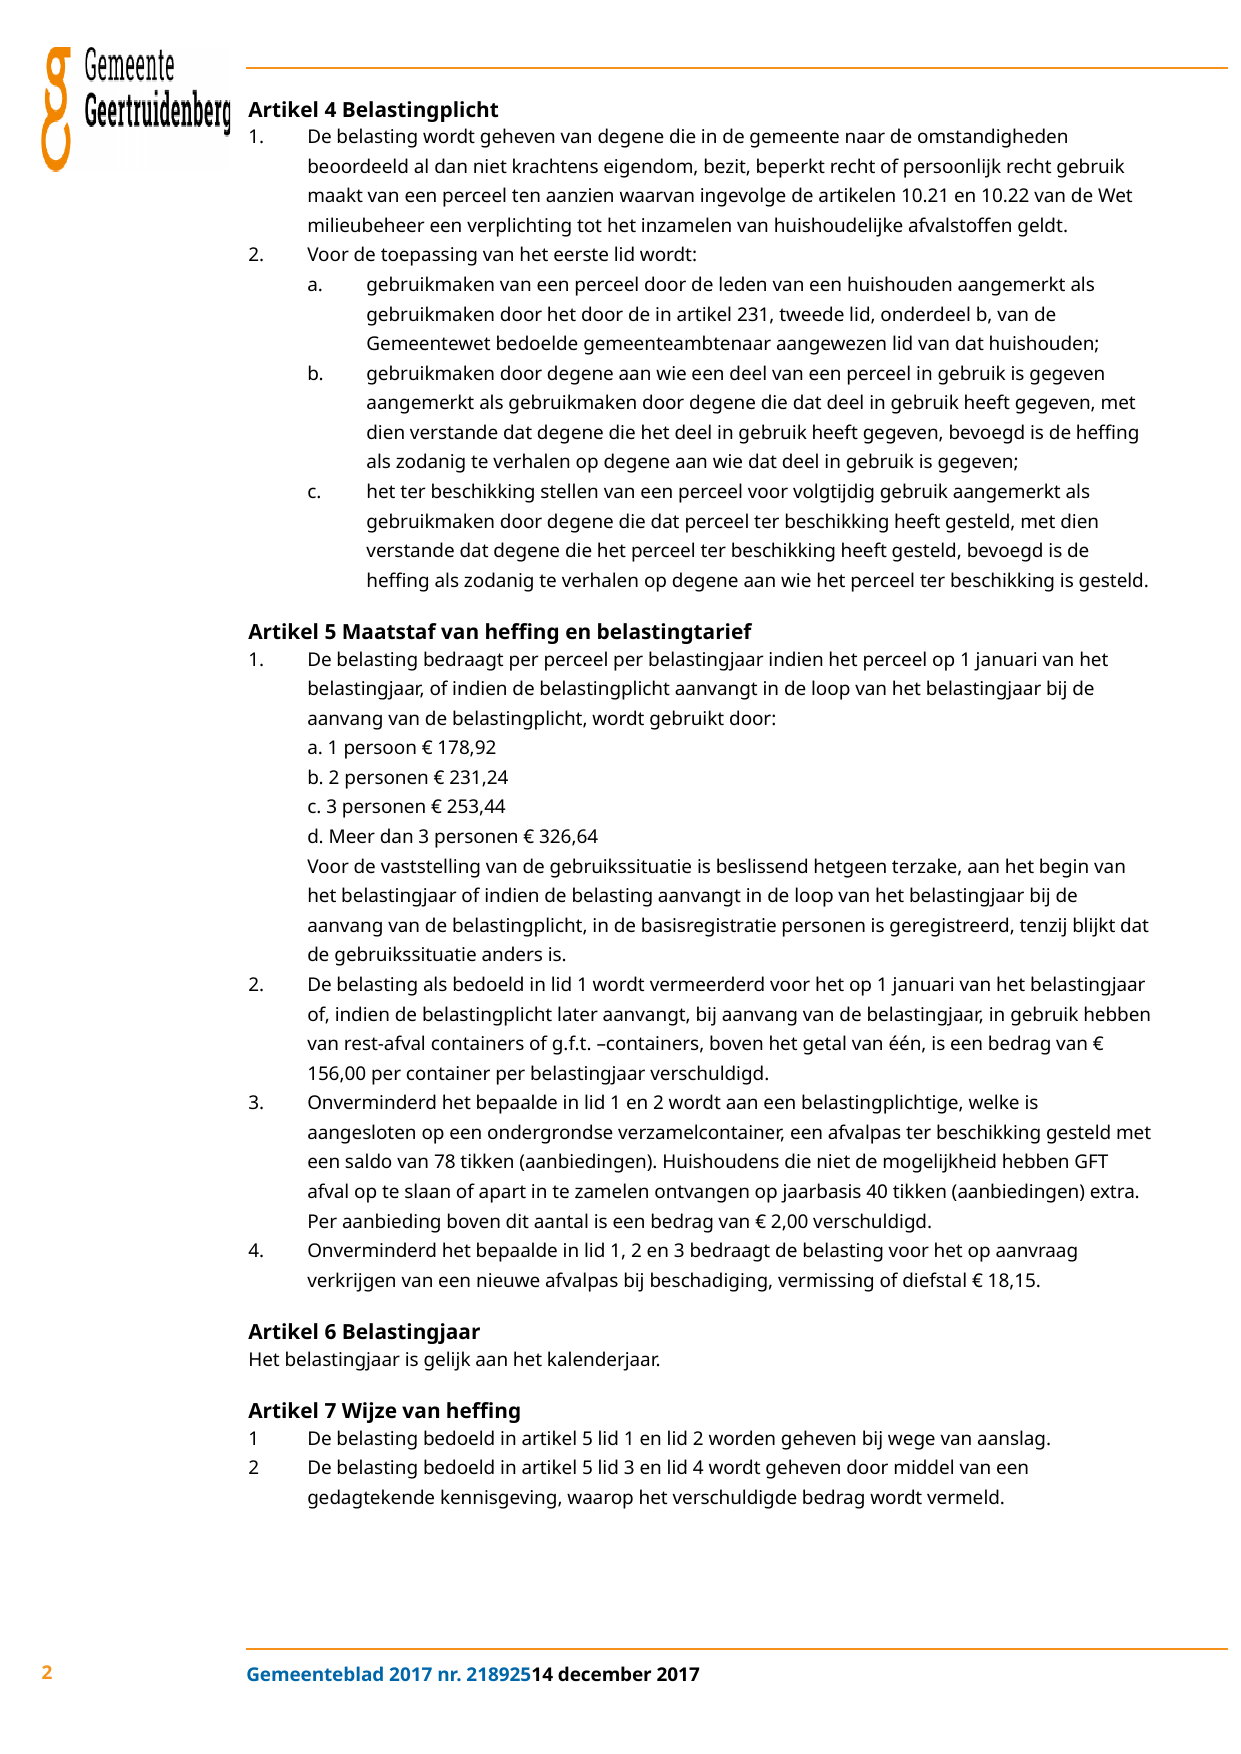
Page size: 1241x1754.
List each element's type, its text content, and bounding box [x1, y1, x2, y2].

picture [41, 47, 231, 172]
list De belasting bedraagt per perceel per belastingjaar indien het perceel op 1 januari van het belastingjaar, of indien de belastingplicht aanvangt in de loop van het belastingjaar bij de aanvang van de belastingplicht, wordt gebruikt door: [248, 646, 1152, 731]
list d. Meer dan 3 personen € 326,64 [248, 823, 1152, 849]
list De belasting bedoeld in artikel 5 lid 3 en lid 4 wordt geheven door middel van een gedagtekende kennisgeving, waarop het verschuldigde bedrag wordt vermeld. [248, 1454, 1152, 1510]
list het ter beschikking stellen van een perceel voor volgtijdig gebruik aangemerkt als gebruikmaken door degene die dat perceel ter beschikking heeft gesteld, met dien verstande dat degene die het perceel ter beschikking heeft gesteld, bevoegd is de heffing als zodanig te verhalen op degene aan wie het perceel ter beschikking is gesteld. [307, 478, 1152, 593]
list Onverminderd het bepaalde in lid 1, 2 en 3 bedraagt de belasting voor het op aanvraag verkrijgen van een nieuwe afvalpas bij beschadiging, vermissing of diefstal € 18,15. [248, 1237, 1152, 1293]
text Artikel 4 Belastingplicht [248, 95, 1152, 123]
text Artikel 7 Wijze van heffing [248, 1396, 1152, 1425]
text Artikel 5 Maatstaf van heffing en belastingtarief [248, 617, 1152, 646]
list De belasting wordt geheven van degene die in de gemeente naar de omstandigheden beoordeeld al dan niet krachtens eigendom, bezit, beperkt recht of persoonlijk recht gebruik maakt van een perceel ten aanzien waarvan ingevolge de artikelen 10.21 en 10.22 van de Wet milieubeheer een verplichting tot het inzamelen van huishoudelijke afvalstoffen geldt. [248, 123, 1152, 238]
list Voor de vaststelling van de gebruikssituatie is beslissend hetgeen terzake, aan het begin van het belastingjaar of indien de belasting aanvangt in de loop van het belastingjaar bij de aanvang van de belastingplicht, in de basisregistratie personen is geregistreerd, tenzij blijkt dat de gebruikssituatie anders is. [248, 853, 1152, 967]
list De belasting bedoeld in artikel 5 lid 1 en lid 2 worden geheven bij wege van aanslag. [248, 1425, 1152, 1451]
list b. 2 personen € 231,24 [248, 764, 1152, 790]
list Onverminderd het bepaalde in lid 1 en 2 wordt aan een belastingplichtige, welke is aangesloten op een ondergrondse verzamelcontainer, een afvalpas ter beschikking gesteld met een saldo van 78 tikken (aanbiedingen). Huishoudens die niet de mogelijkheid hebben GFT afval op te slaan of apart in te zamelen ontvangen op jaarbasis 40 tikken (aanbiedingen) extra. Per aanbieding boven dit aantal is een bedrag van € 2,00 verschuldigd. [248, 1089, 1152, 1234]
list Voor de toepassing van het eerste lid wordt: [248, 242, 1152, 267]
list gebruikmaken door degene aan wie een deel van een perceel in gebruik is gegeven aangemerkt als gebruikmaken door degene die dat deel in gebruik heeft gegeven, met dien verstande dat degene die het deel in gebruik heeft gegeven, bevoegd is de heffing als zodanig te verhalen op degene aan wie dat deel in gebruik is gegeven; [307, 360, 1152, 474]
list a. 1 persoon € 178,92 [248, 734, 1152, 760]
text Het belastingjaar is gelijk aan het kalenderjaar. [248, 1346, 1152, 1372]
list gebruikmaken van een perceel door de leden van een huishouden aangemerkt als gebruikmaken door het door de in artikel 231, tweede lid, onderdeel b, van de Gemeentewet bedoelde gemeenteambtenaar aangewezen lid van dat huishouden; [307, 271, 1152, 356]
list c. 3 personen € 253,44 [248, 794, 1152, 819]
list De belasting als bedoeld in lid 1 wordt vermeerderd voor het op 1 januari van het belastingjaar of, indien de belastingplicht later aanvangt, bij aanvang van de belastingjaar, in gebruik hebben van rest-afval containers of g.f.t. –containers, boven het getal van één, is een bedrag van € 156,00 per container per belastingjaar verschuldigd. [248, 971, 1152, 1086]
text Artikel 6 Belastingjaar [248, 1317, 1152, 1346]
